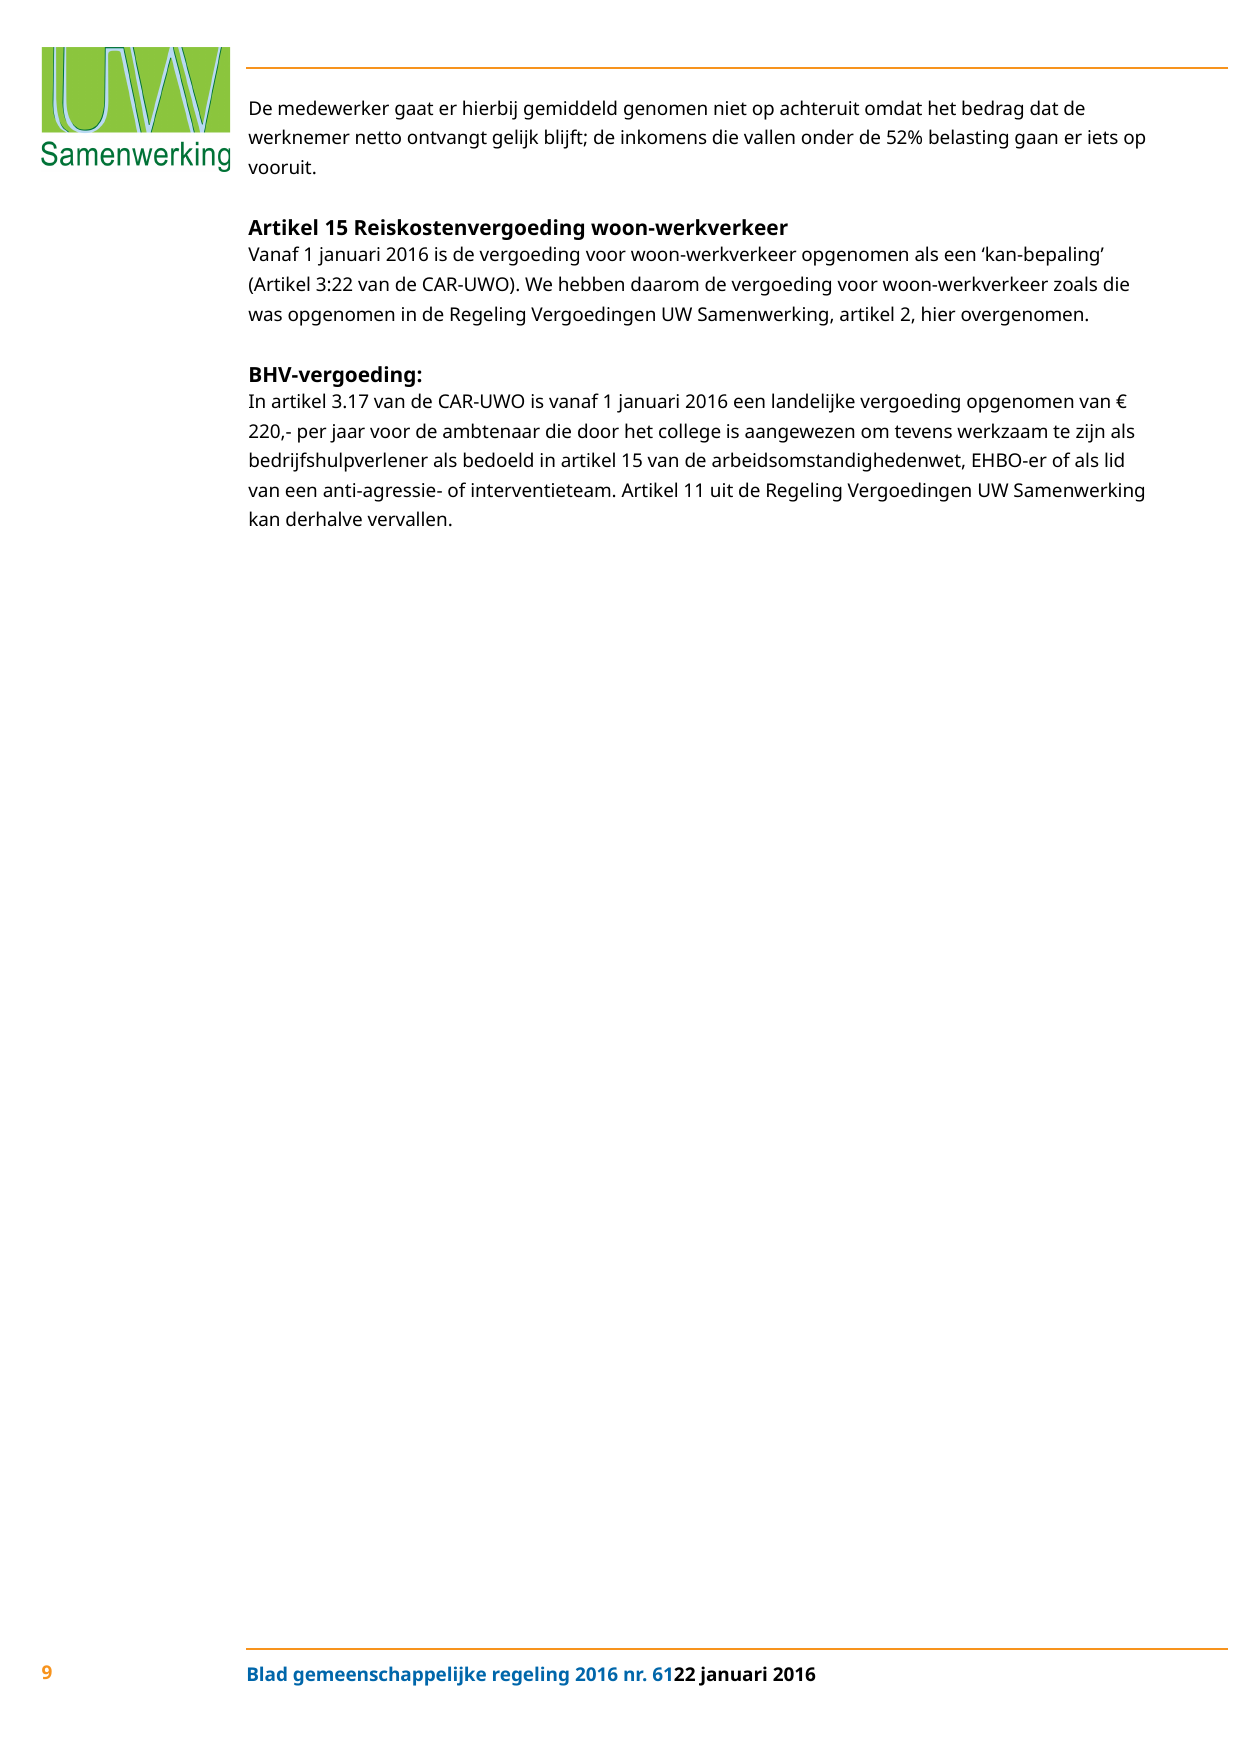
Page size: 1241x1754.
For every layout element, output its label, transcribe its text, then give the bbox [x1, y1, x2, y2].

text Vanaf 1 januari 2016 is de vergoeding voor woon-werkverkeer opgenomen als een ‘kan-bepaling’ (Artikel 3:22 van de CAR-UWO). We hebben daarom de vergoeding voor woon-werkverkeer zoals die was opgenomen in de Regeling Vergoedingen UW Samenwerking, artikel 2, hier overgenomen. [248, 242, 1152, 326]
text BHV-vergoeding: [248, 360, 1152, 388]
text In artikel 3.17 van de CAR-UWO is vanaf 1 januari 2016 een landelijke vergoeding opgenomen van € 220,- per jaar voor de ambtenaar die door het college is aangewezen om tevens werkzaam te zijn als bedrijfshulpverlener als bedoeld in artikel 15 van de arbeidsomstandighedenwet, EHBO-er of als lid van een anti-agressie- of interventieteam. Artikel 11 uit de Regeling Vergoedingen UW Samenwerking kan derhalve vervallen. [248, 388, 1152, 532]
text De medewerker gaat er hierbij gemiddeld genomen niet op achteruit omdat het bedrag dat de werknemer netto ontvangt gelijk blijft; de inkomens die vallen onder de 52% belasting gaan er iets op vooruit. [248, 95, 1152, 180]
picture [41, 47, 231, 172]
text Artikel 15 Reiskostenvergoeding woon-werkverkeer [248, 213, 1152, 242]
